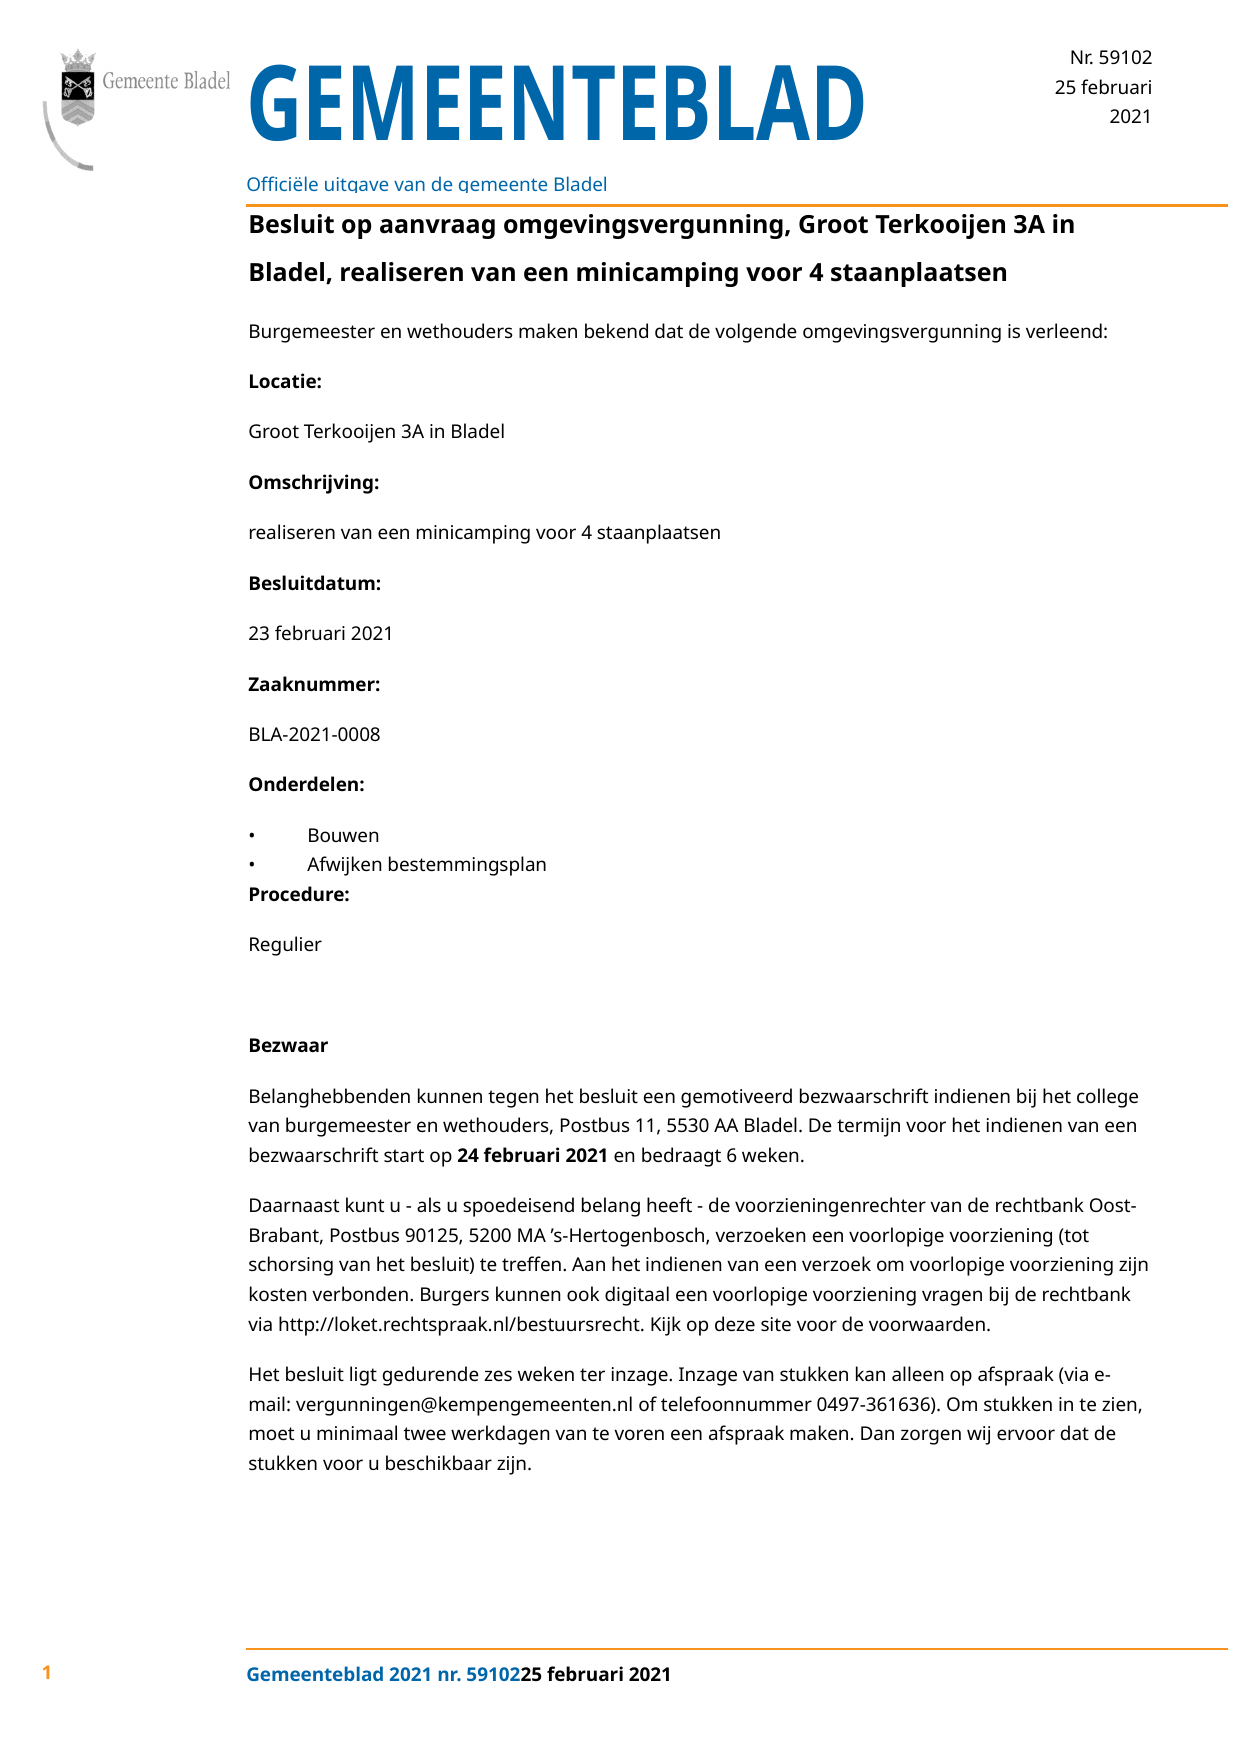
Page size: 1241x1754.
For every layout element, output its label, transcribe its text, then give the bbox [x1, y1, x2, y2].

text Burgemeester en wethouders maken bekend dat de volgende omgevingsvergunning is verleend: [248, 318, 1152, 344]
list Afwijken bestemmingsplan [248, 852, 1152, 877]
text realiseren van een minicamping voor 4 staanplaatsen [248, 519, 1152, 545]
picture [41, 47, 231, 172]
text Regulier [248, 932, 1152, 957]
text Procedure: [248, 881, 1152, 907]
text Belanghebbenden kunnen tegen het besluit een gemotiveerd bezwaarschrift indienen bij het college van burgemeester en wethouders, Postbus 11, 5530 AA Bladel. De termijn voor het indienen van een bezwaarschrift start op 24 februari 2021 en bedraagt 6 weken. [248, 1083, 1152, 1168]
text BLA-2021-0008 [248, 721, 1152, 747]
text Besluit op aanvraag omgevingsvergunning, Groot Terkooijen 3A in Bladel, realiseren van een minicamping voor 4 staanplaatsen [248, 207, 1152, 288]
text Locatie: [248, 368, 1152, 394]
list Bouwen [248, 822, 1152, 848]
text Groot Terkooijen 3A in Bladel [248, 419, 1152, 444]
text 23 februari 2021 [248, 620, 1152, 646]
text Omschrijving: [248, 469, 1152, 495]
text Daarnaast kunt u - als u spoedeisend belang heeft - de voorzieningenrechter van de rechtbank Oost-Brabant, Postbus 90125, 5200 MA ’s-Hertogenbosch, verzoeken een voorlopige voorziening (tot schorsing van het besluit) te treffen. Aan het indienen van een verzoek om voorlopige voorziening zijn kosten verbonden. Burgers kunnen ook digitaal een voorlopige voorziening vragen bij de rechtbank via http://loket.rechtspraak.nl/bestuursrecht. Kijk op deze site voor de voorwaarden. [248, 1192, 1152, 1337]
text Besluitdatum: [248, 570, 1152, 596]
text Het besluit ligt gedurende zes weken ter inzage. Inzage van stukken kan alleen op afspraak (via e-mail: vergunningen@kempengemeenten.nl of telefoonnummer 0497-361636). Om stukken in te zien, moet u minimaal twee werkdagen van te voren een afspraak maken. Dan zorgen wij ervoor dat de stukken voor u beschikbaar zijn. [248, 1361, 1152, 1476]
text Bezwaar [248, 1032, 1152, 1058]
text Onderdelen: [248, 772, 1152, 797]
text Zaaknummer: [248, 671, 1152, 697]
